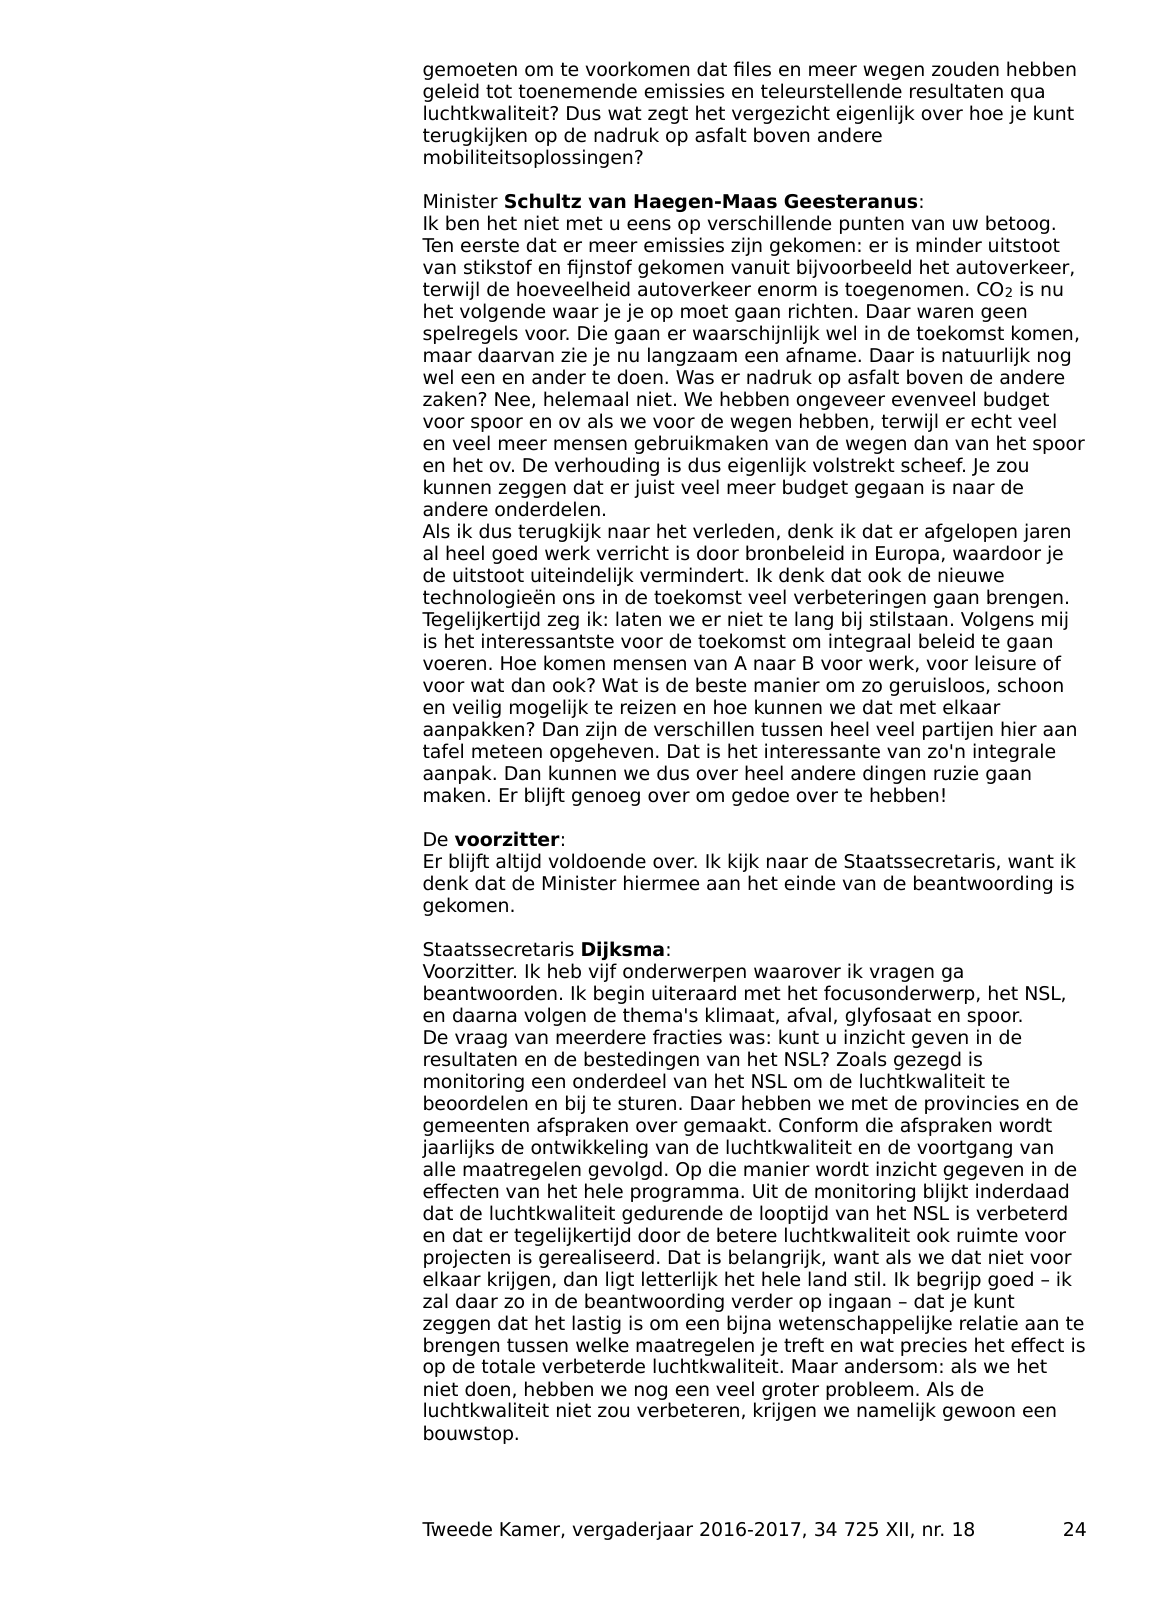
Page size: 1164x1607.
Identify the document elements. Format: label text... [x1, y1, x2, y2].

text Voorzitter. Ik heb vijf onderwerpen waarover ik vragen ga beantwoorden. Ik begin uiteraard met het focusonderwerp, het NSL, en daarna volgen de thema's klimaat, afval, glyfosaat en spoor. [422, 961, 1087, 1027]
text De voorzitter: [422, 829, 1087, 851]
text De vraag van meerdere fracties was: kunt u inzicht geven in de resultaten en de bestedingen van het NSL? Zoals gezegd is monitoring een onderdeel van het NSL om de luchtkwaliteit te beoordelen en bij te sturen. Daar hebben we met de provincies en de gemeenten afspraken over gemaakt. Conform die afspraken wordt jaarlijks de ontwikkeling van de luchtkwaliteit en de voortgang van alle maatregelen gevolgd. Op die manier wordt inzicht gegeven in de effecten van het hele programma. Uit de monitoring blijkt inderdaad dat de luchtkwaliteit gedurende de looptijd van het NSL is verbeterd en dat er tegelijkertijd door de betere luchtkwaliteit ook ruimte voor projecten is gerealiseerd. Dat is belangrijk, want als we dat niet voor elkaar krijgen, dan ligt letterlijk het hele land stil. Ik begrijp goed – ik zal daar zo in de beantwoording verder op ingaan – dat je kunt zeggen dat het lastig is om een bijna wetenschappelijke relatie aan te brengen tussen welke maatregelen je treft en wat precies het effect is op de totale verbeterde luchtkwaliteit. Maar andersom: als we het niet doen, hebben we nog een veel groter probleem. Als de luchtkwaliteit niet zou verbeteren, krijgen we namelijk gewoon een bouwstop. [422, 1027, 1087, 1444]
text Ik ben het niet met u eens op verschillende punten van uw betoog. Ten eerste dat er meer emissies zijn gekomen: er is minder uitstoot van stikstof en fijnstof gekomen vanuit bijvoorbeeld het autoverkeer, terwijl de hoeveelheid autoverkeer enorm is toegenomen. CO2 is nu het volgende waar je je op moet gaan richten. Daar waren geen spelregels voor. Die gaan er waarschijnlijk wel in de toekomst komen, maar daarvan zie je nu langzaam een afname. Daar is natuurlijk nog wel een en ander te doen. Was er nadruk op asfalt boven de andere zaken? Nee, helemaal niet. We hebben ongeveer evenveel budget voor spoor en ov als we voor de wegen hebben, terwijl er echt veel en veel meer mensen gebruikmaken van de wegen dan van het spoor en het ov. De verhouding is dus eigenlijk volstrekt scheef. Je zou kunnen zeggen dat er juist veel meer budget gegaan is naar de andere onderdelen. [422, 213, 1087, 521]
text Staatssecretaris Dijksma: [422, 939, 1087, 961]
text Minister Schultz van Haegen-Maas Geesteranus: [422, 191, 1087, 213]
text Als ik dus terugkijk naar het verleden, denk ik dat er afgelopen jaren al heel goed werk verricht is door bronbeleid in Europa, waardoor je de uitstoot uiteindelijk vermindert. Ik denk dat ook de nieuwe technologieën ons in de toekomst veel verbeteringen gaan brengen. Tegelijkertijd zeg ik: laten we er niet te lang bij stilstaan. Volgens mij is het interessantste voor de toekomst om integraal beleid te gaan voeren. Hoe komen mensen van A naar B voor werk, voor leisure of voor wat dan ook? Wat is de beste manier om zo geruisloos, schoon en veilig mogelijk te reizen en hoe kunnen we dat met elkaar aanpakken? Dan zijn de verschillen tussen heel veel partijen hier aan tafel meteen opgeheven. Dat is het interessante van zo'n integrale aanpak. Dan kunnen we dus over heel andere dingen ruzie gaan maken. Er blijft genoeg over om gedoe over te hebben! [422, 521, 1087, 807]
text gemoeten om te voorkomen dat files en meer wegen zouden hebben geleid tot toenemende emissies en teleurstellende resultaten qua luchtkwaliteit? Dus wat zegt het vergezicht eigenlijk over hoe je kunt terugkijken op de nadruk op asfalt boven andere mobiliteitsoplossingen? [422, 59, 1087, 169]
text Er blijft altijd voldoende over. Ik kijk naar de Staatssecretaris, want ik denk dat de Minister hiermee aan het einde van de beantwoording is gekomen. [422, 851, 1087, 917]
